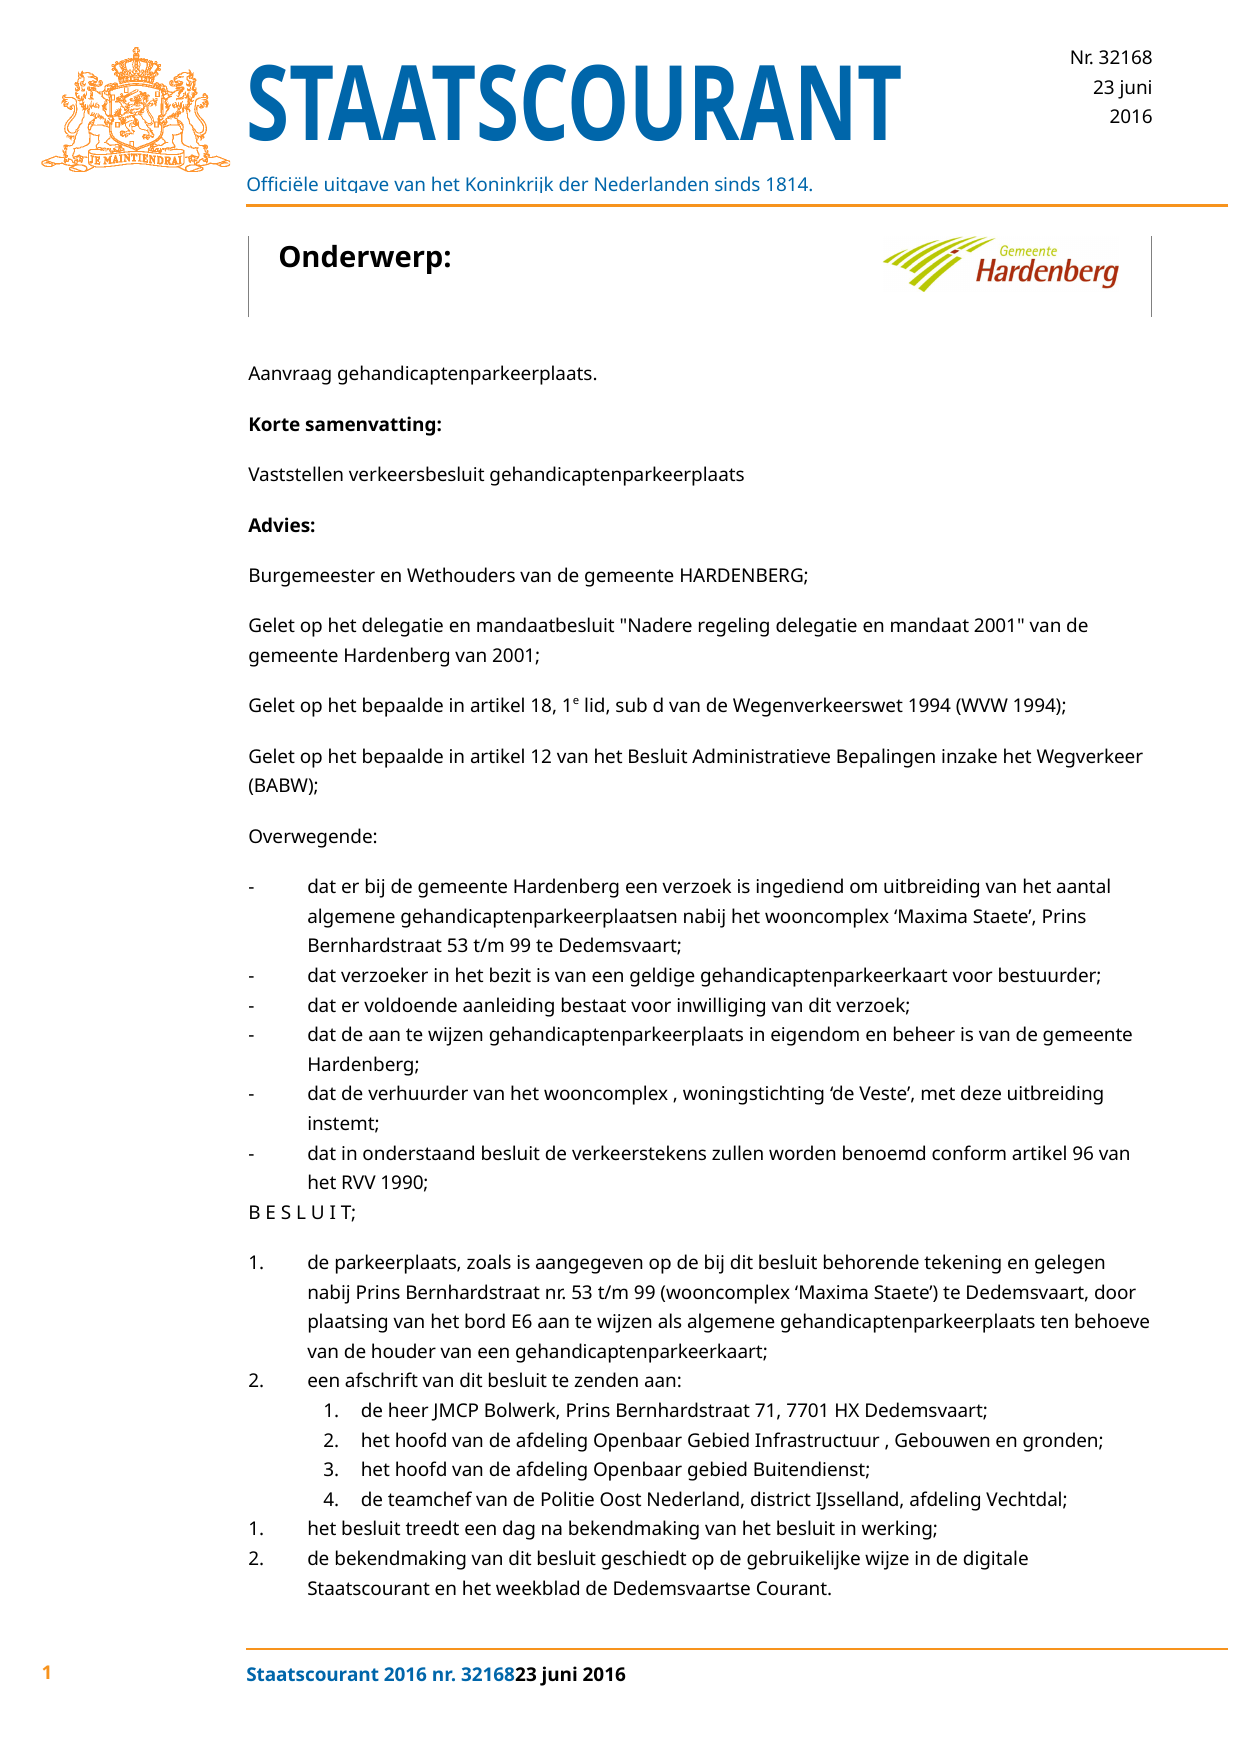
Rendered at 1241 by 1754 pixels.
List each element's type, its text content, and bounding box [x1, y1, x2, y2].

list dat de verhuurder van het wooncomplex , woningstichting ‘de Veste’, met deze uitbreiding instemt; [248, 1081, 1152, 1136]
list het hoofd van de afdeling Openbaar gebied Buitendienst; [323, 1456, 1152, 1482]
text Overwegende: [248, 823, 1152, 849]
list dat er bij de gemeente Hardenberg een verzoek is ingediend om uitbreiding van het aantal algemene gehandicaptenparkeerplaatsen nabij het wooncomplex ‘Maxima Staete’, Prins Bernhardstraat 53 t/m 99 te Dedemsvaart; [248, 873, 1152, 958]
list dat in onderstaand besluit de verkeerstekens zullen worden benoemd conform artikel 96 van het RVV 1990; [248, 1140, 1152, 1195]
list het besluit treedt een dag na bekendmaking van het besluit in werking; [248, 1516, 1152, 1541]
text Gelet op het bepaalde in artikel 18, 1e lid, sub d van de Wegenverkeerswet 1994 (WVW 1994); [248, 693, 1152, 718]
text Aanvraag gehandicaptenparkeerplaats. [248, 361, 1152, 386]
text Burgemeester en Wethouders van de gemeente HARDENBERG; [248, 562, 1152, 588]
text B E S L U I T; [248, 1199, 1152, 1225]
text Gelet op het delegatie en mandaatbesluit "Nadere regeling delegatie en mandaat 2001" van de gemeente Hardenberg van 2001; [248, 613, 1152, 668]
list de heer JMCP Bolwerk, Prins Bernhardstraat 71, 7701 HX Dedemsvaart; [323, 1397, 1152, 1423]
text Advies: [248, 512, 1152, 538]
list een afschrift van dit besluit te zenden aan: [248, 1368, 1152, 1393]
text Vaststellen verkeersbesluit gehandicaptenparkeerplaats [248, 461, 1152, 487]
text Korte samenvatting: [248, 411, 1152, 437]
picture [882, 236, 1119, 292]
list het hoofd van de afdeling Openbaar Gebied Infrastructuur , Gebouwen en gronden; [323, 1427, 1152, 1453]
picture [41, 47, 231, 172]
list dat verzoeker in het bezit is van een geldige gehandicaptenparkeerkaart voor bestuurder; [248, 962, 1152, 988]
list dat er voldoende aanleiding bestaat voor inwilliging van dit verzoek; [248, 992, 1152, 1018]
list de parkeerplaats, zoals is aangegeven op de bij dit besluit behorende tekening en gelegen nabij Prins Bernhardstraat nr. 53 t/m 99 (wooncomplex ‘Maxima Staete’) te Dedemsvaart, door plaatsing van het bord E6 aan te wijzen als algemene gehandicaptenparkeerplaats ten behoeve van de houder van een gehandicaptenparkeerkaart; [248, 1249, 1152, 1364]
text Gelet op het bepaalde in artikel 12 van het Besluit Administratieve Bepalingen inzake het Wegverkeer (BABW); [248, 743, 1152, 798]
list de teamchef van de Politie Oost Nederland, district IJsselland, afdeling Vechtdal; [323, 1486, 1152, 1512]
list dat de aan te wijzen gehandicaptenparkeerplaats in eigendom en beheer is van de gemeente Hardenberg; [248, 1021, 1152, 1077]
table_header [850, 236, 1151, 317]
list de bekendmaking van dit besluit geschiedt op de gebruikelijke wijze in de digitale Staatscourant en het weekblad de Dedemsvaartse Courant. [248, 1545, 1152, 1601]
table_header Onderwerp: [249, 236, 850, 317]
